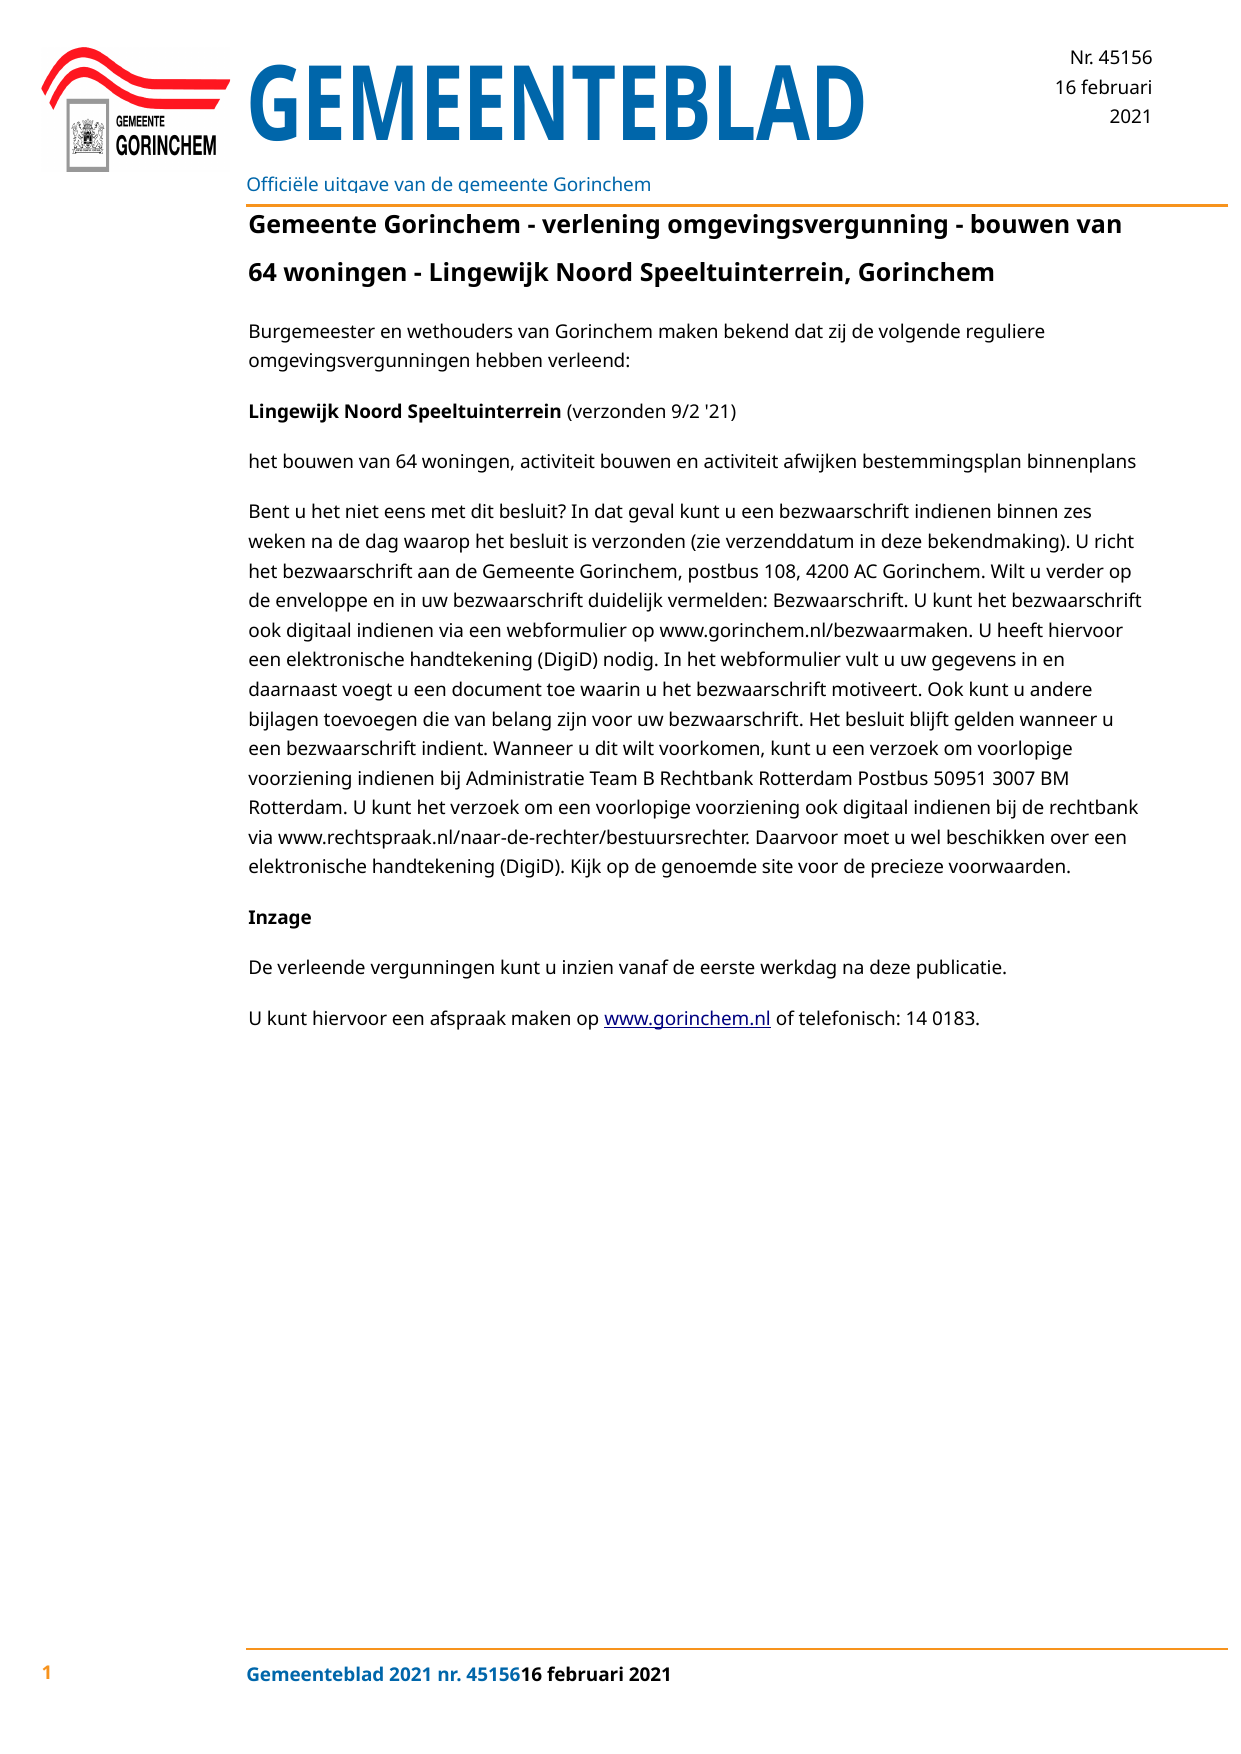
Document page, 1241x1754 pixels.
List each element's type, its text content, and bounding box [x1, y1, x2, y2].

text Bent u het niet eens met dit besluit? In dat geval kunt u een bezwaarschrift indienen binnen zes weken na de dag waarop het besluit is verzonden (zie verzenddatum in deze bekendmaking). U richt het bezwaarschrift aan de Gemeente Gorinchem, postbus 108, 4200 AC Gorinchem. Wilt u verder op de enveloppe en in uw bezwaarschrift duidelijk vermelden: Bezwaarschrift. U kunt het bezwaarschrift ook digitaal indienen via een webformulier op www.gorinchem.nl/bezwaarmaken. U heeft hiervoor een elektronische handtekening (DigiD) nodig. In het webformulier vult u uw gegevens in en daarnaast voegt u een document toe waarin u het bezwaarschrift motiveert. Ook kunt u andere bijlagen toevoegen die van belang zijn voor uw bezwaarschrift. Het besluit blijft gelden wanneer u een bezwaarschrift indient. Wanneer u dit wilt voorkomen, kunt u een verzoek om voorlopige voorziening indienen bij Administratie Team B Rechtbank Rotterdam Postbus 50951 3007 BM Rotterdam. U kunt het verzoek om een voorlopige voorziening ook digitaal indienen bij de rechtbank via www.rechtspraak.nl/naar-de-rechter/bestuursrechter. Daarvoor moet u wel beschikken over een elektronische handtekening (DigiD). Kijk op de genoemde site voor de precieze voorwaarden. [248, 499, 1152, 879]
text Lingewijk Noord Speeltuinterrein (verzonden 9/2 '21) [248, 398, 1152, 424]
text het bouwen van 64 woningen, activiteit bouwen en activiteit afwijken bestemmingsplan binnenplans [248, 448, 1152, 474]
picture [41, 47, 231, 172]
text Gemeente Gorinchem - verlening omgevingsvergunning - bouwen van 64 woningen - Lingewijk Noord Speeltuinterrein, Gorinchem [248, 207, 1152, 288]
text De verleende vergunningen kunt u inzien vanaf de eerste werkdag na deze publicatie. [248, 954, 1152, 980]
text Burgemeester en wethouders van Gorinchem maken bekend dat zij de volgende reguliere omgevingsvergunningen hebben verleend: [248, 318, 1152, 373]
text Inzage [248, 904, 1152, 930]
text U kunt hiervoor een afspraak maken op www.gorinchem.nl of telefonisch: 14 0183. [248, 1005, 1152, 1031]
